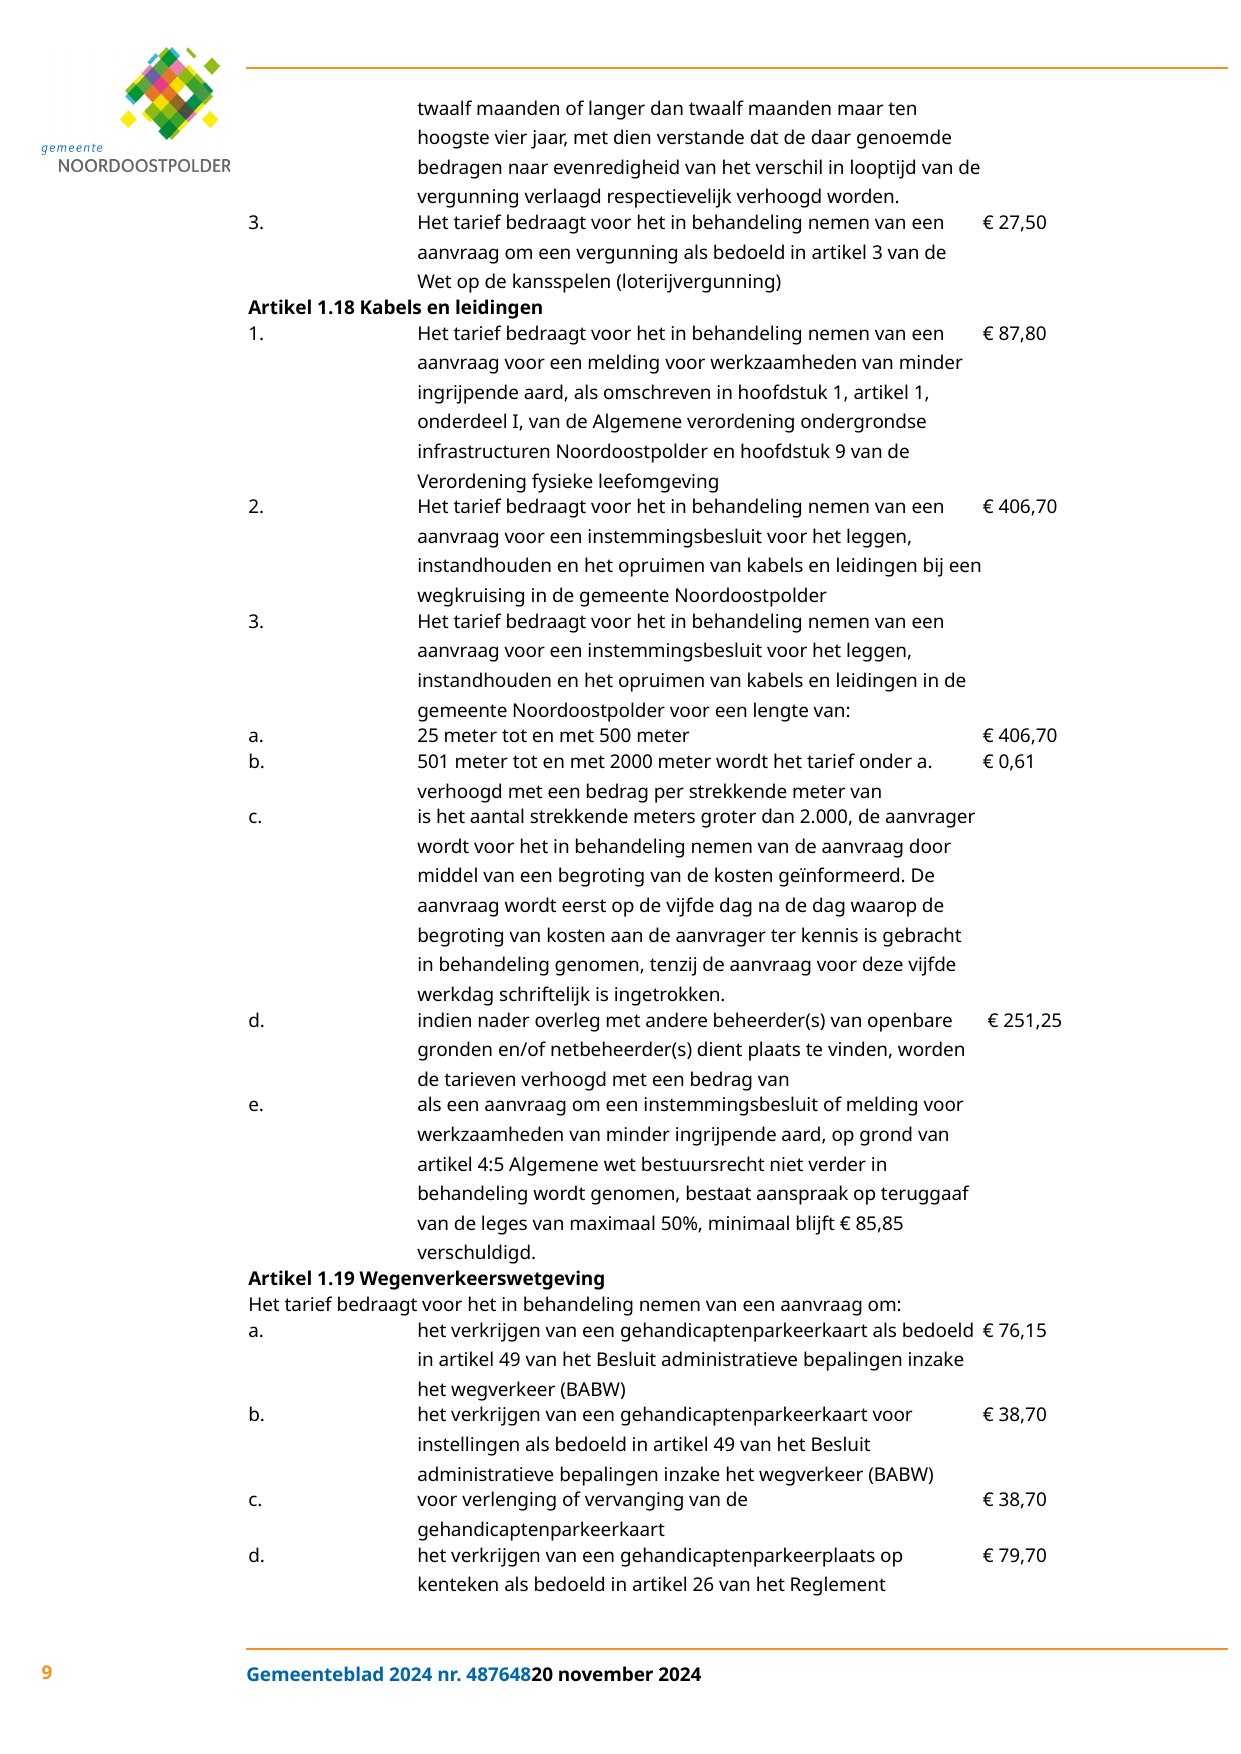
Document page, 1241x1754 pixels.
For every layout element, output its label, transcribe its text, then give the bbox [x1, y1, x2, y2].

table_cell [248, 95, 417, 209]
table_cell het verkrijgen van een gehandicaptenparkeerplaats op kenteken als bedoeld in artikel 26 van het Reglement [417, 1542, 983, 1597]
table_cell [983, 804, 1152, 1007]
table_cell het verkrijgen van een gehandicaptenparkeerkaart als bedoeld in artikel 49 van het Besluit administratieve bepalingen inzake het wegverkeer (BABW) [417, 1317, 983, 1402]
table_cell Artikel 1.18 Kabels en leidingen [248, 294, 983, 320]
table_cell b. [248, 748, 417, 803]
table_cell d. [248, 1007, 417, 1092]
table_cell [983, 294, 1152, 320]
table_cell 25 meter tot en met 500 meter [417, 723, 983, 748]
table_cell Het tarief bedraagt voor het in behandeling nemen van een aanvraag voor een instemmingsbesluit voor het leggen, instandhouden en het opruimen van kabels en leidingen bij een wegkruising in de gemeente Noordoostpolder [417, 494, 983, 608]
table_cell € 406,70 [983, 723, 1152, 748]
table_cell Het tarief bedraagt voor het in behandeling nemen van een aanvraag voor een instemmingsbesluit voor het leggen, instandhouden en het opruimen van kabels en leidingen in de gemeente Noordoostpolder voor een lengte van: [417, 608, 983, 722]
table_cell € 27,50 [983, 209, 1152, 294]
table_cell € 406,70 [983, 494, 1152, 608]
table_cell het verkrijgen van een gehandicaptenparkeerkaart voor instellingen als bedoeld in artikel 49 van het Besluit administratieve bepalingen inzake het wegverkeer (BABW) [417, 1402, 983, 1487]
table_cell d. [248, 1542, 417, 1597]
table_cell 3. [248, 608, 417, 722]
table_cell [983, 95, 1152, 209]
table_cell € 79,70 [983, 1542, 1152, 1597]
table_cell [983, 1291, 1152, 1317]
table_cell [983, 608, 1152, 722]
table_cell 3. [248, 209, 417, 294]
table_cell € 251,25 [983, 1007, 1152, 1092]
table_cell 2. [248, 494, 417, 608]
table_cell e. [248, 1092, 417, 1265]
table_cell Het tarief bedraagt voor het in behandeling nemen van een aanvraag om een vergunning als bedoeld in artikel 3 van de Wet op de kansspelen (loterijvergunning) [417, 209, 983, 294]
table_cell € 38,70 [983, 1402, 1152, 1487]
table_cell als een aanvraag om een instemmingsbesluit of melding voor werkzaamheden van minder ingrijpende aard, op grond van artikel 4:5 Algemene wet bestuursrecht niet verder in behandeling wordt genomen, bestaat aanspraak op teruggaaf van de leges van maximaal 50%, minimaal blijft € 85,85 verschuldigd. [417, 1092, 983, 1265]
table_cell is het aantal strekkende meters groter dan 2.000, de aanvrager wordt voor het in behandeling nemen van de aanvraag door middel van een begroting van de kosten geïnformeerd. De aanvraag wordt eerst op de vijfde dag na de dag waarop de begroting van kosten aan de aanvrager ter kennis is gebracht in behandeling genomen, tenzij de aanvraag voor deze vijfde werkdag schriftelijk is ingetrokken. [417, 804, 983, 1007]
table_cell € 76,15 [983, 1317, 1152, 1402]
table_cell € 38,70 [983, 1487, 1152, 1542]
table_cell Het tarief bedraagt voor het in behandeling nemen van een aanvraag om: [248, 1291, 983, 1317]
table_cell [983, 1092, 1152, 1265]
table_cell voor verlenging of vervanging van de gehandicaptenparkeerkaart [417, 1487, 983, 1542]
table_cell c. [248, 1487, 417, 1542]
table_cell € 0,61 [983, 748, 1152, 803]
table_cell indien nader overleg met andere beheerder(s) van openbare gronden en/of netbeheerder(s) dient plaats te vinden, worden de tarieven verhoogd met een bedrag van [417, 1007, 983, 1092]
table_cell a. [248, 1317, 417, 1402]
table_cell Artikel 1.19 Wegenverkeerswetgeving [248, 1265, 983, 1291]
table_cell Het tarief bedraagt voor het in behandeling nemen van een aanvraag voor een melding voor werkzaamheden van minder ingrijpende aard, als omschreven in hoofdstuk 1, artikel 1, onderdeel I, van de Algemene verordening ondergrondse infrastructuren Noordoostpolder en hoofdstuk 9 van de Verordening fysieke leefomgeving [417, 320, 983, 493]
table_cell twaalf maanden of langer dan twaalf maanden maar ten hoogste vier jaar, met dien verstande dat de daar genoemde bedragen naar evenredigheid van het verschil in looptijd van de vergunning verlaagd respectievelijk verhoogd worden. [417, 95, 983, 209]
table_cell 1. [248, 320, 417, 493]
table_cell b. [248, 1402, 417, 1487]
table_cell 501 meter tot en met 2000 meter wordt het tarief onder a. verhoogd met een bedrag per strekkende meter van [417, 748, 983, 803]
table_cell a. [248, 723, 417, 748]
table_cell € 87,80 [983, 320, 1152, 493]
table_cell [983, 1265, 1152, 1291]
picture [41, 47, 231, 172]
table_cell c. [248, 804, 417, 1007]
